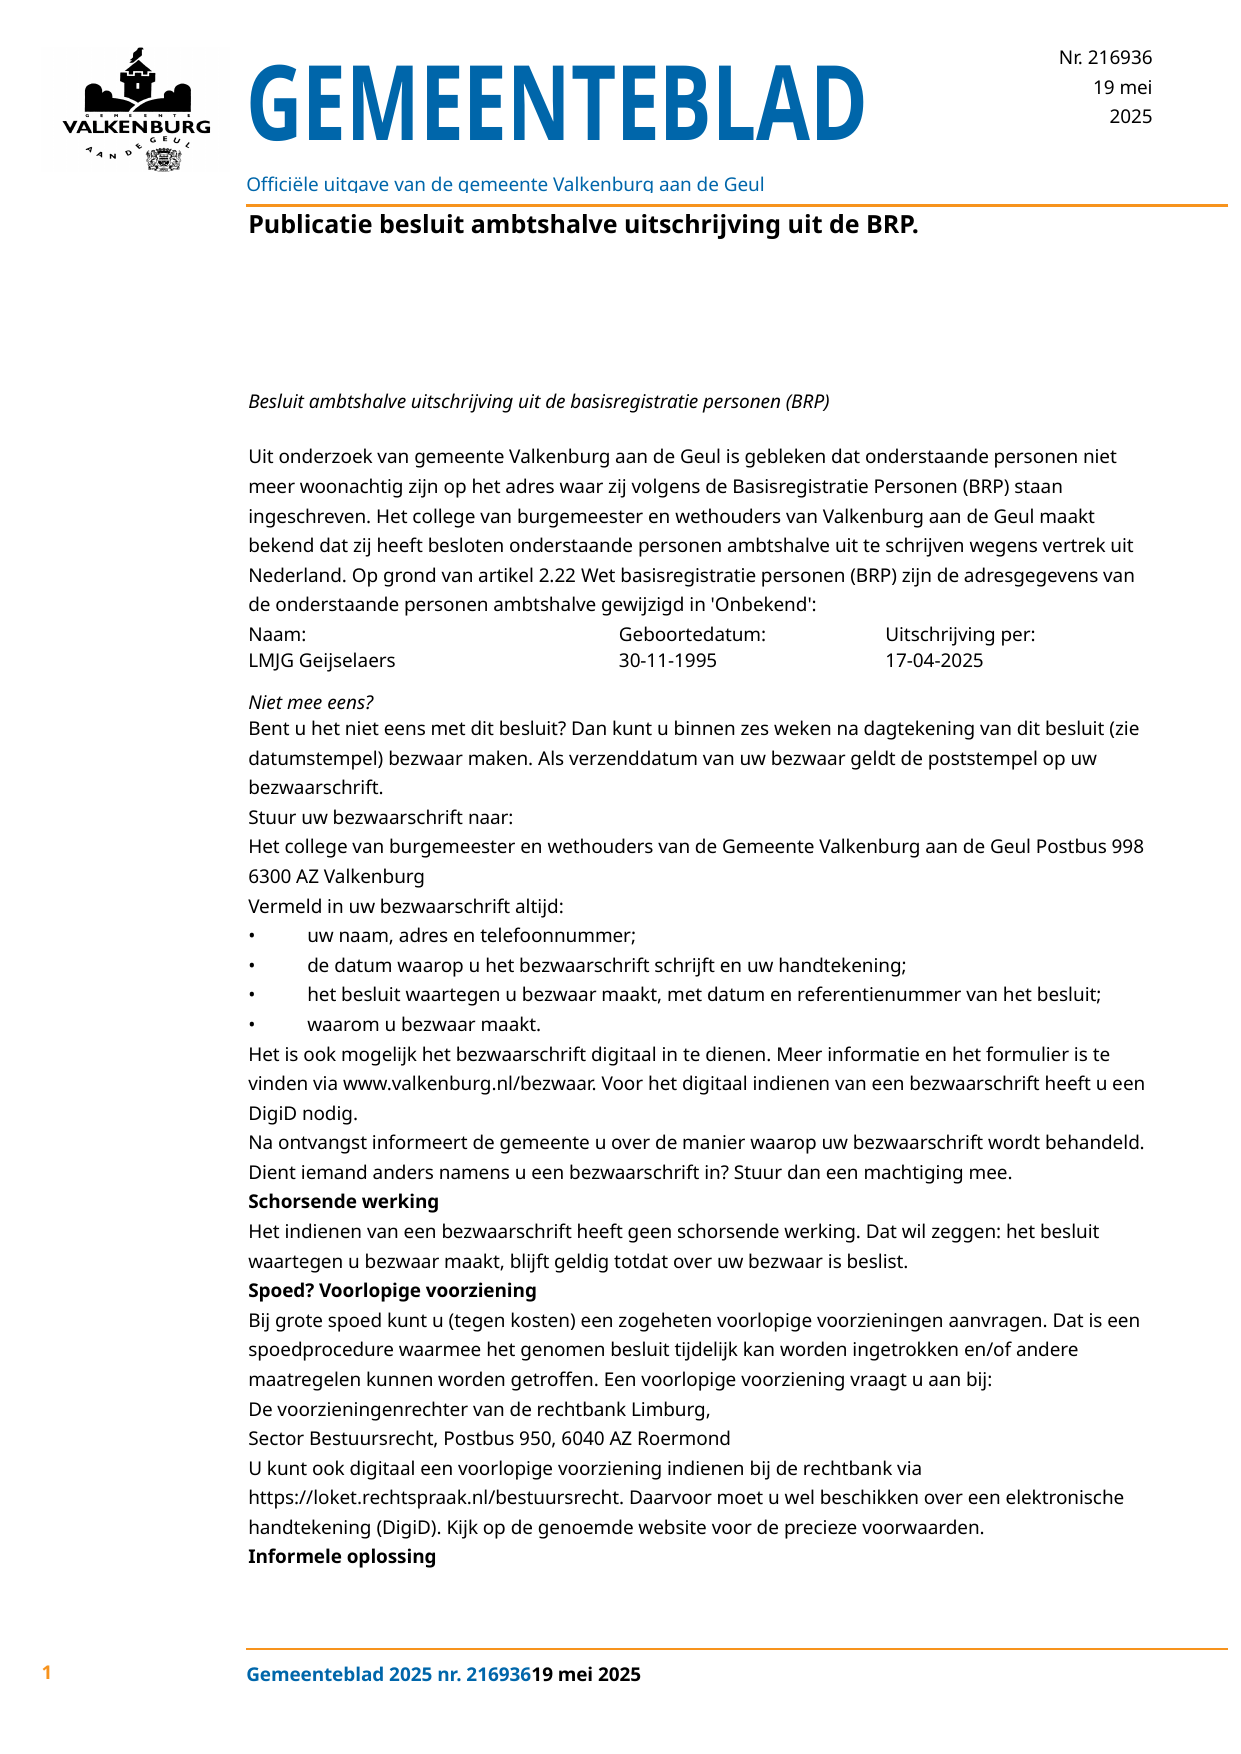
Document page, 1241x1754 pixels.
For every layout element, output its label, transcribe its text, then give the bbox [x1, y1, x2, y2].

list de datum waarop u het bezwaarschrift schrijft en uw handtekening; [248, 952, 1152, 978]
text Stuur uw bezwaarschrift naar: [248, 804, 1152, 830]
picture [41, 47, 231, 172]
text Sector Bestuursrecht, Postbus 950, 6040 AZ Roermond [248, 1425, 1152, 1451]
table_cell LMJG Geijselaers [248, 647, 619, 673]
list uw naam, adres en telefoonnummer; [248, 922, 1152, 948]
text De voorzieningenrechter van de rechtbank Limburg, [248, 1396, 1152, 1421]
text Het is ook mogelijk het bezwaarschrift digitaal in te dienen. Meer informatie en het formulier is te vinden via www.valkenburg.nl/bezwaar. Voor het digitaal indienen van een bezwaarschrift heeft u een DigiD nodig. [248, 1041, 1152, 1126]
text Spoed? Voorlopige voorziening [248, 1277, 1152, 1303]
text Na ontvangst informeert de gemeente u over de manier waarop uw bezwaarschrift wordt behandeld. [248, 1129, 1152, 1155]
table_header Naam: [248, 621, 619, 647]
text Dient iemand anders namens u een bezwaarschrift in? Stuur dan een machtiging mee. [248, 1159, 1152, 1185]
text Uit onderzoek van gemeente Valkenburg aan de Geul is gebleken dat onderstaande personen niet meer woonachtig zijn op het adres waar zij volgens de Basisregistratie Personen (BRP) staan ingeschreven. Het college van burgemeester en wethouders van Valkenburg aan de Geul maakt bekend dat zij heeft besloten onderstaande personen ambtshalve uit te schrijven wegens vertrek uit Nederland. Op grond van artikel 2.22 Wet basisregistratie personen (BRP) zijn de adresgegevens van de onderstaande personen ambtshalve gewijzigd in 'Onbekend': [248, 444, 1152, 617]
list het besluit waartegen u bezwaar maakt, met datum en referentienummer van het besluit; [248, 982, 1152, 1007]
text Besluit ambtshalve uitschrijving uit de basisregistratie personen (BRP) [248, 388, 1152, 414]
text Publicatie besluit ambtshalve uitschrijving uit de BRP. [248, 207, 1152, 241]
text Het college van burgemeester en wethouders van de Gemeente Valkenburg aan de Geul Postbus 998 6300 AZ Valkenburg [248, 834, 1152, 889]
table_header Geboortedatum: [619, 621, 885, 647]
text U kunt ook digitaal een voorlopige voorziening indienen bij de rechtbank via https://loket.rechtspraak.nl/bestuursrecht. Daarvoor moet u wel beschikken over een elektronische handtekening (DigiD). Kijk op de genoemde website voor de precieze voorwaarden. [248, 1455, 1152, 1540]
text Het indienen van een bezwaarschrift heeft geen schorsende werking. Dat wil zeggen: het besluit waartegen u bezwaar maakt, blijft geldig totdat over uw bezwaar is beslist. [248, 1218, 1152, 1273]
table_header Uitschrijving per: [885, 621, 1152, 647]
text Niet mee eens? [248, 689, 1152, 715]
text Bent u het niet eens met dit besluit? Dan kunt u binnen zes weken na dagtekening van dit besluit (zie datumstempel) bezwaar maken. Als verzenddatum van uw bezwaar geldt de poststempel op uw bezwaarschrift. [248, 715, 1152, 800]
text Schorsende werking [248, 1189, 1152, 1214]
list waarom u bezwaar maakt. [248, 1011, 1152, 1037]
table_cell 17-04-2025 [885, 647, 1152, 673]
table_cell 30-11-1995 [619, 647, 885, 673]
text Vermeld in uw bezwaarschrift altijd: [248, 893, 1152, 918]
text Informele oplossing [248, 1544, 1152, 1569]
text Bij grote spoed kunt u (tegen kosten) een zogeheten voorlopige voorzieningen aanvragen. Dat is een spoedprocedure waarmee het genomen besluit tijdelijk kan worden ingetrokken en/of andere maatregelen kunnen worden getroffen. Een voorlopige voorziening vraagt u aan bij: [248, 1307, 1152, 1392]
